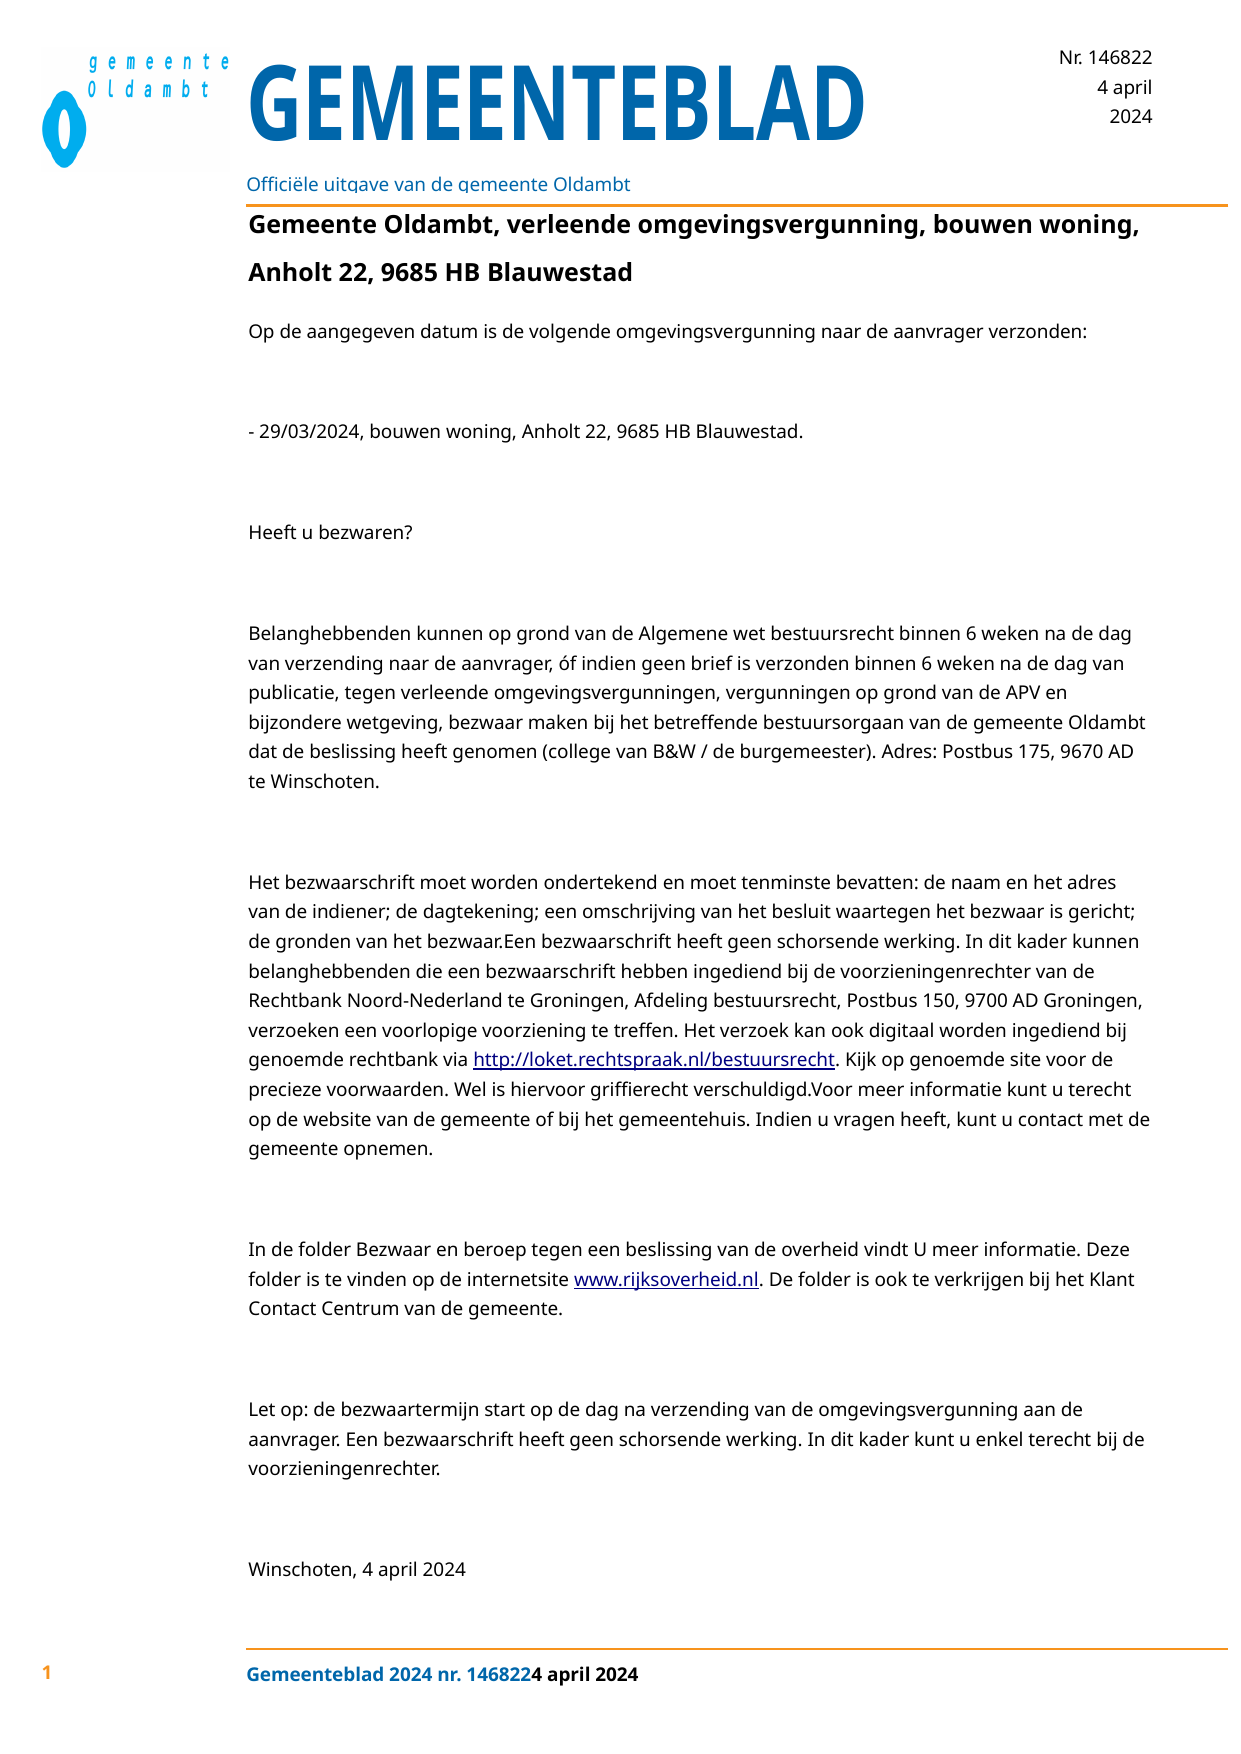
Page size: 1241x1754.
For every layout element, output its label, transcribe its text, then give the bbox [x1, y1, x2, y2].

picture [41, 47, 231, 172]
text Heeft u bezwaren? [248, 519, 1152, 545]
text Op de aangegeven datum is de volgende omgevingsvergunning naar de aanvrager verzonden: [248, 318, 1152, 344]
text Winschoten, 4 april 2024 [248, 1556, 1152, 1582]
text In de folder Bezwaar en beroep tegen een beslissing van de overheid vindt U meer informatie. Deze folder is te vinden op de internetsite www.rijksoverheid.nl. De folder is ook te verkrijgen bij het Klant Contact Centrum van de gemeente. [248, 1236, 1152, 1321]
text Let op: de bezwaartermijn start op de dag na verzending van de omgevingsvergunning aan de aanvrager. Een bezwaarschrift heeft geen schorsende werking. In dit kader kunt u enkel terecht bij de voorzieningenrechter. [248, 1396, 1152, 1481]
text Belanghebbenden kunnen op grond van de Algemene wet bestuursrecht binnen 6 weken na de dag van verzending naar de aanvrager, óf indien geen brief is verzonden binnen 6 weken na de dag van publicatie, tegen verleende omgevingsvergunningen, vergunningen op grond van de APV en bijzondere wetgeving, bezwaar maken bij het betreffende bestuursorgaan van de gemeente Oldambt dat de beslissing heeft genomen (college van B&W / de burgemeester). Adres: Postbus 175, 9670 AD te Winschoten. [248, 620, 1152, 794]
text - 29/03/2024, bouwen woning, Anholt 22, 9685 HB Blauwestad. [248, 419, 1152, 444]
text Het bezwaarschrift moet worden ondertekend en moet tenminste bevatten: de naam en het adres van de indiener; de dagtekening; een omschrijving van het besluit waartegen het bezwaar is gericht; de gronden van het bezwaar.Een bezwaarschrift heeft geen schorsende werking. In dit kader kunnen belanghebbenden die een bezwaarschrift hebben ingediend bij de voorzieningenrechter van de Rechtbank Noord-Nederland te Groningen, Afdeling bestuursrecht, Postbus 150, 9700 AD Groningen, verzoeken een voorlopige voorziening te treffen. Het verzoek kan ook digitaal worden ingediend bij genoemde rechtbank via http://loket.rechtspraak.nl/bestuursrecht. Kijk op genoemde site voor de precieze voorwaarden. Wel is hiervoor griffierecht verschuldigd.Voor meer informatie kunt u terecht op de website van de gemeente of bij het gemeentehuis. Indien u vragen heeft, kunt u contact met de gemeente opnemen. [248, 869, 1152, 1161]
text Gemeente Oldambt, verleende omgevingsvergunning, bouwen woning, Anholt 22, 9685 HB Blauwestad [248, 207, 1152, 288]
